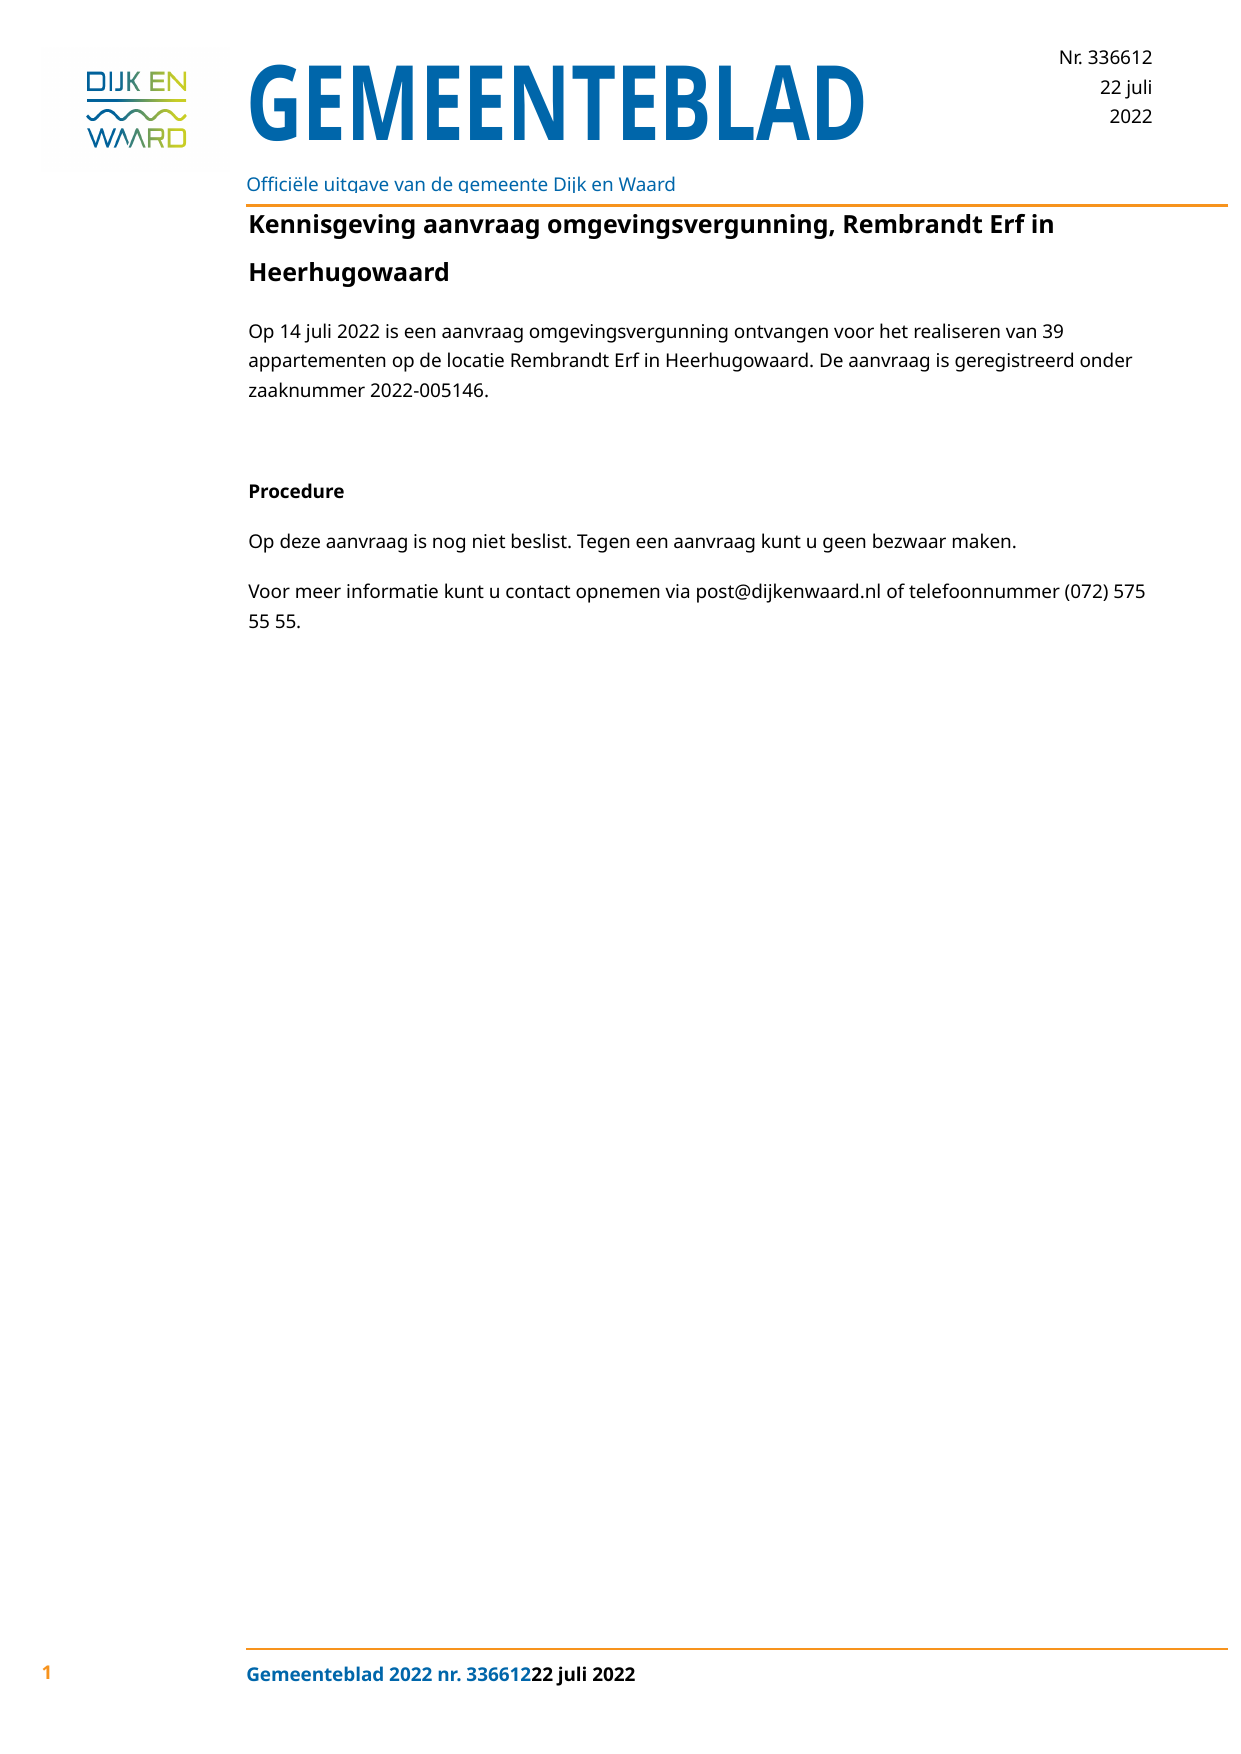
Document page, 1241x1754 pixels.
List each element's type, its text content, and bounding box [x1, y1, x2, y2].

text Voor meer informatie kunt u contact opnemen via post@dijkenwaard.nl of telefoonnummer (072) 575 55 55. [248, 579, 1152, 634]
picture [41, 47, 231, 172]
text Kennisgeving aanvraag omgevingsvergunning, Rembrandt Erf in Heerhugowaard [248, 207, 1152, 288]
text Op 14 juli 2022 is een aanvraag omgevingsvergunning ontvangen voor het realiseren van 39 appartementen op de locatie Rembrandt Erf in Heerhugowaard. De aanvraag is geregistreerd onder zaaknummer 2022-005146. [248, 318, 1152, 403]
text Op deze aanvraag is nog niet beslist. Tegen een aanvraag kunt u geen bezwaar maken. [248, 528, 1152, 554]
text Procedure [248, 478, 1152, 504]
